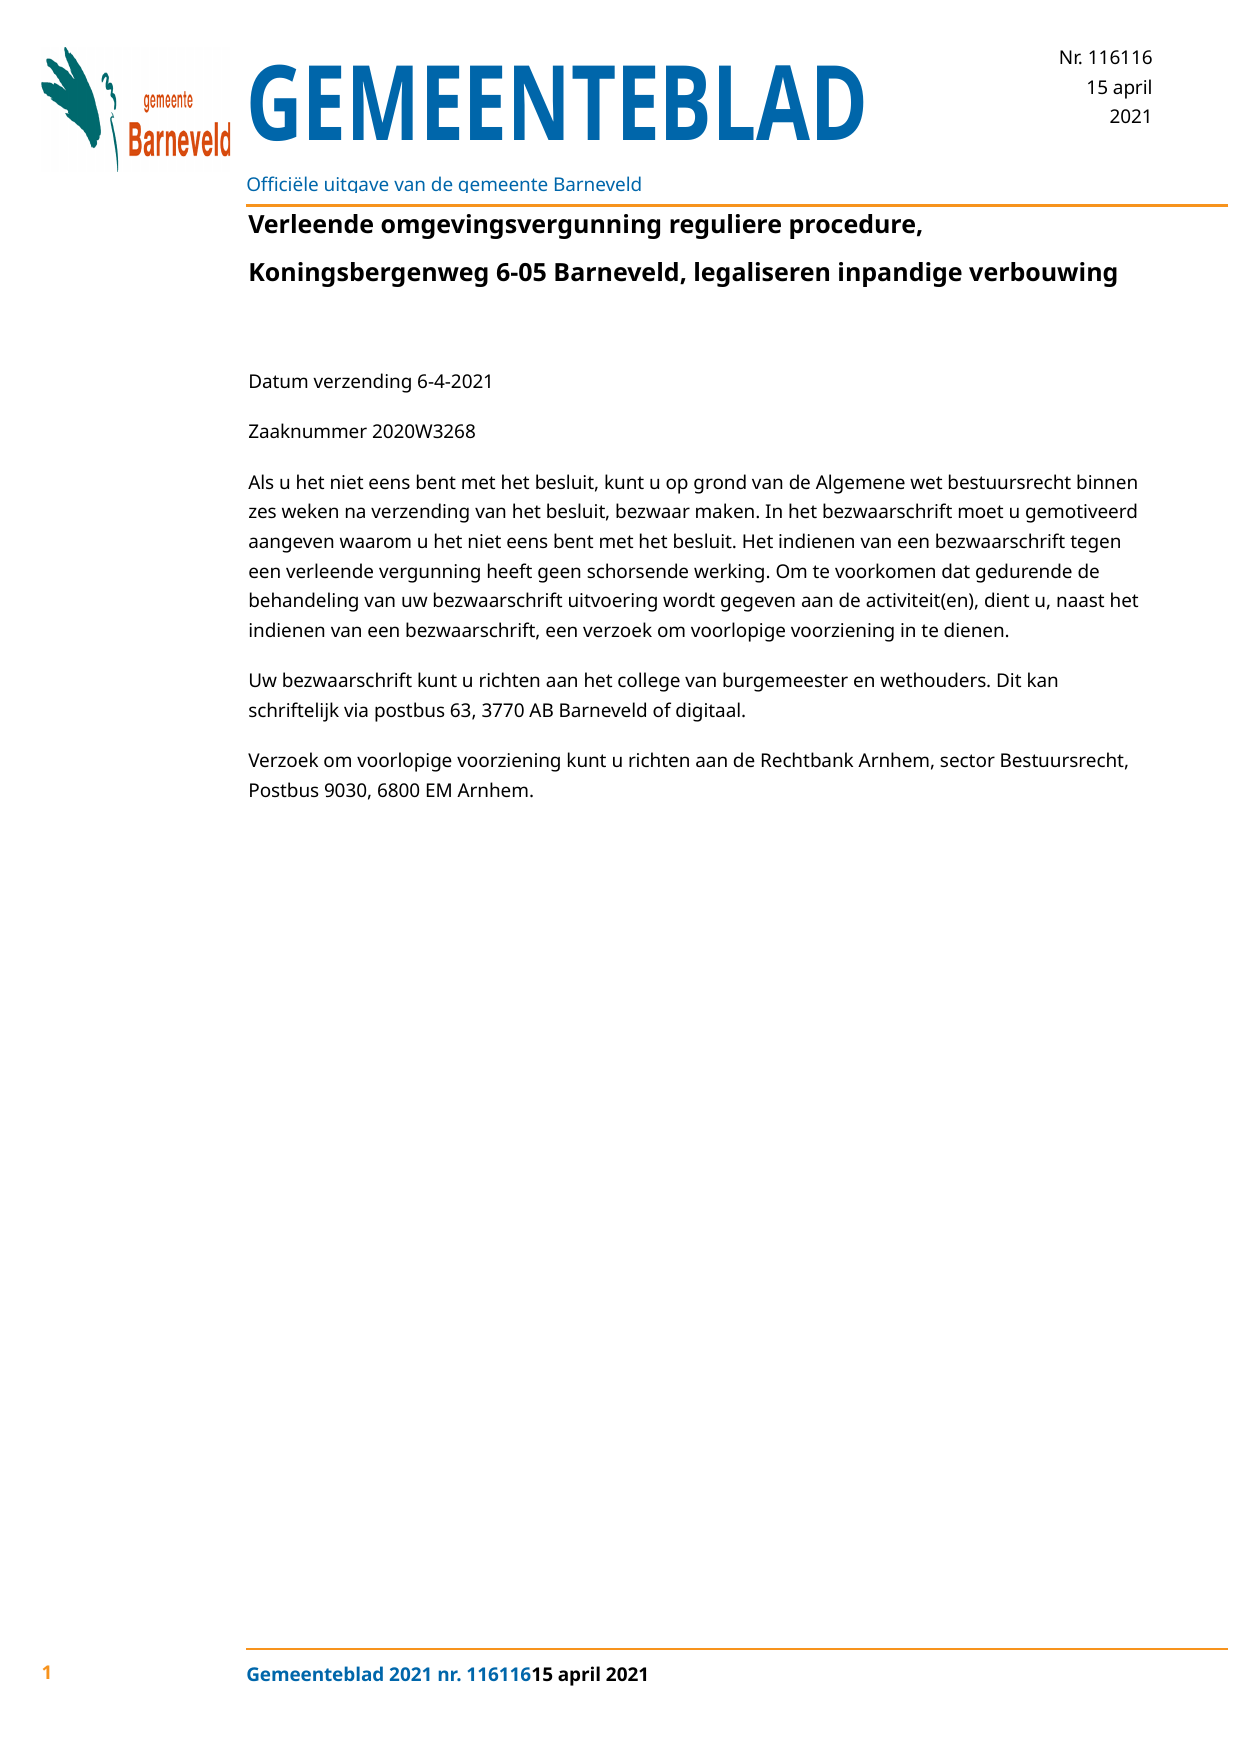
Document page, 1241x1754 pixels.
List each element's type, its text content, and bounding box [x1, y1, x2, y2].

text Verzoek om voorlopige voorziening kunt u richten aan de Rechtbank Arnhem, sector Bestuursrecht, Postbus 9030, 6800 EM Arnhem. [248, 747, 1152, 803]
text Zaaknummer 2020W3268 [248, 419, 1152, 444]
picture [41, 47, 231, 172]
text Uw bezwaarschrift kunt u richten aan het college van burgemeester en wethouders. Dit kan schriftelijk via postbus 63, 3770 AB Barneveld of digitaal. [248, 667, 1152, 723]
text Verleende omgevingsvergunning reguliere procedure, Koningsbergenweg 6-05 Barneveld, legaliseren inpandige verbouwing [248, 207, 1152, 288]
text Datum verzending 6-4-2021 [248, 368, 1152, 394]
text Als u het niet eens bent met het besluit, kunt u op grond van de Algemene wet bestuursrecht binnen zes weken na verzending van het besluit, bezwaar maken. In het bezwaarschrift moet u gemotiveerd aangeven waarom u het niet eens bent met het besluit. Het indienen van een bezwaarschrift tegen een verleende vergunning heeft geen schorsende werking. Om te voorkomen dat gedurende de behandeling van uw bezwaarschrift uitvoering wordt gegeven aan de activiteit(en), dient u, naast het indienen van een bezwaarschrift, een verzoek om voorlopige voorziening in te dienen. [248, 469, 1152, 643]
